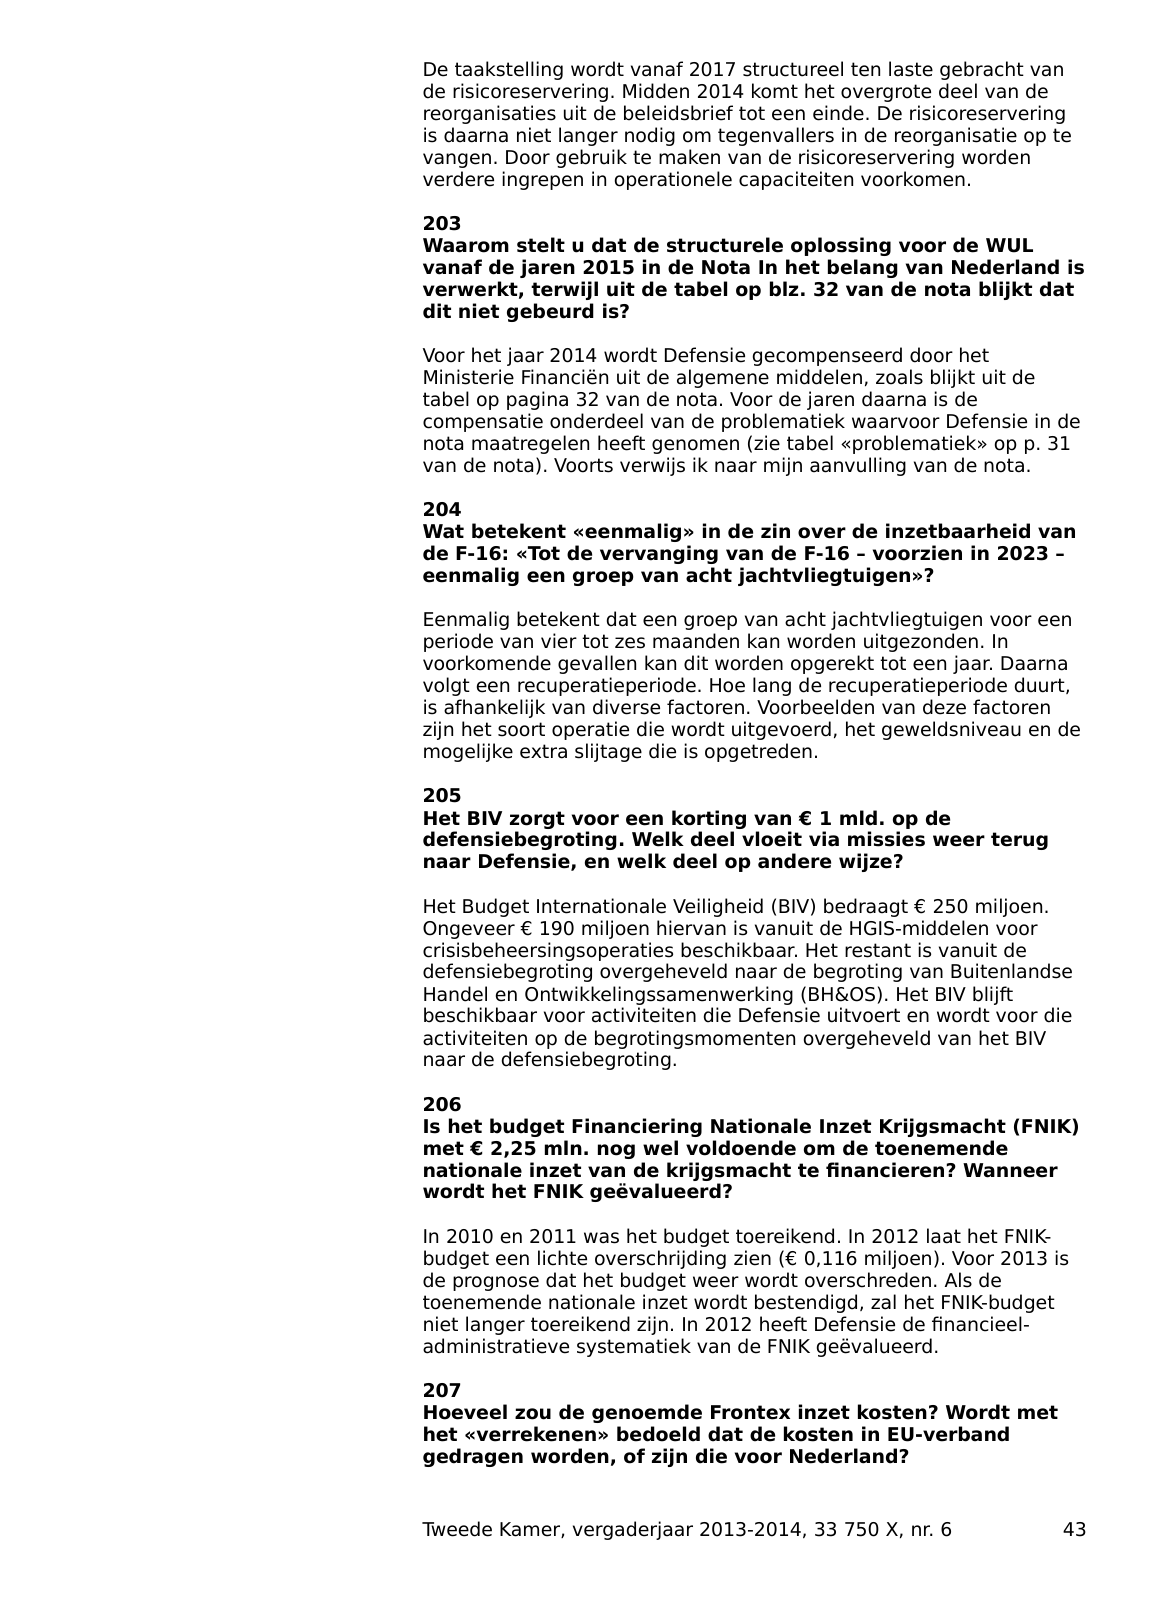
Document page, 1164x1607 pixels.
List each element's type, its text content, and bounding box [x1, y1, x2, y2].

text 205 [422, 785, 1087, 807]
text 203 [422, 213, 1087, 235]
text 207 [422, 1380, 1087, 1402]
text Het Budget Internationale Veiligheid (BIV) bedraagt € 250 miljoen. Ongeveer € 190 miljoen hiervan is vanuit de HGIS-middelen voor crisisbeheersingsoperaties beschikbaar. Het restant is vanuit de defensiebegroting overgeheveld naar de begroting van Buitenlandse Handel en Ontwikkelingssamenwerking (BH&OS). Het BIV blijft beschikbaar voor activiteiten die Defensie uitvoert en wordt voor die activiteiten op de begrotingsmomenten overgeheveld van het BIV naar de defensiebegroting. [422, 896, 1087, 1071]
text 204 [422, 499, 1087, 521]
text Wat betekent «eenmalig» in de zin over de inzetbaarheid van de F-16: «Tot de vervanging van de F-16 – voorzien in 2023 – eenmalig een groep van acht jachtvliegtuigen»? [422, 521, 1087, 587]
text Eenmalig betekent dat een groep van acht jachtvliegtuigen voor een periode van vier tot zes maanden kan worden uitgezonden. In voorkomende gevallen kan dit worden opgerekt tot een jaar. Daarna volgt een recuperatieperiode. Hoe lang de recuperatieperiode duurt, is afhankelijk van diverse factoren. Voorbeelden van deze factoren zijn het soort operatie die wordt uitgevoerd, het geweldsniveau en de mogelijke extra slijtage die is opgetreden. [422, 609, 1087, 763]
text De taakstelling wordt vanaf 2017 structureel ten laste gebracht van de risicoreservering. Midden 2014 komt het overgrote deel van de reorganisaties uit de beleidsbrief tot een einde. De risicoreservering is daarna niet langer nodig om tegenvallers in de reorganisatie op te vangen. Door gebruik te maken van de risicoreservering worden verdere ingrepen in operationele capaciteiten voorkomen. [422, 59, 1087, 191]
text Waarom stelt u dat de structurele oplossing voor de WUL vanaf de jaren 2015 in de Nota In het belang van Nederland is verwerkt, terwijl uit de tabel op blz. 32 van de nota blijkt dat dit niet gebeurd is? [422, 235, 1087, 323]
text Is het budget Financiering Nationale Inzet Krijgsmacht (FNIK) met € 2,25 mln. nog wel voldoende om de toenemende nationale inzet van de krijgsmacht te financieren? Wanneer wordt het FNIK geëvalueerd? [422, 1116, 1087, 1203]
text Het BIV zorgt voor een korting van € 1 mld. op de defensiebegroting. Welk deel vloeit via missies weer terug naar Defensie, en welk deel op andere wijze? [422, 807, 1087, 873]
text Voor het jaar 2014 wordt Defensie gecompenseerd door het Ministerie Financiën uit de algemene middelen, zoals blijkt uit de tabel op pagina 32 van de nota. Voor de jaren daarna is de compensatie onderdeel van de problematiek waarvoor Defensie in de nota maatregelen heeft genomen (zie tabel «problematiek» op p. 31 van de nota). Voorts verwijs ik naar mijn aanvulling van de nota. [422, 345, 1087, 477]
text Hoeveel zou de genoemde Frontex inzet kosten? Wordt met het «verrekenen» bedoeld dat de kosten in EU-verband gedragen worden, of zijn die voor Nederland? [422, 1402, 1087, 1468]
text In 2010 en 2011 was het budget toereikend. In 2012 laat het FNIK-budget een lichte overschrijding zien (€ 0,116 miljoen). Voor 2013 is de prognose dat het budget weer wordt overschreden. Als de toenemende nationale inzet wordt bestendigd, zal het FNIK-budget niet langer toereikend zijn. In 2012 heeft Defensie de financieel-administratieve systematiek van de FNIK geëvalueerd. [422, 1226, 1087, 1357]
text 206 [422, 1093, 1087, 1116]
